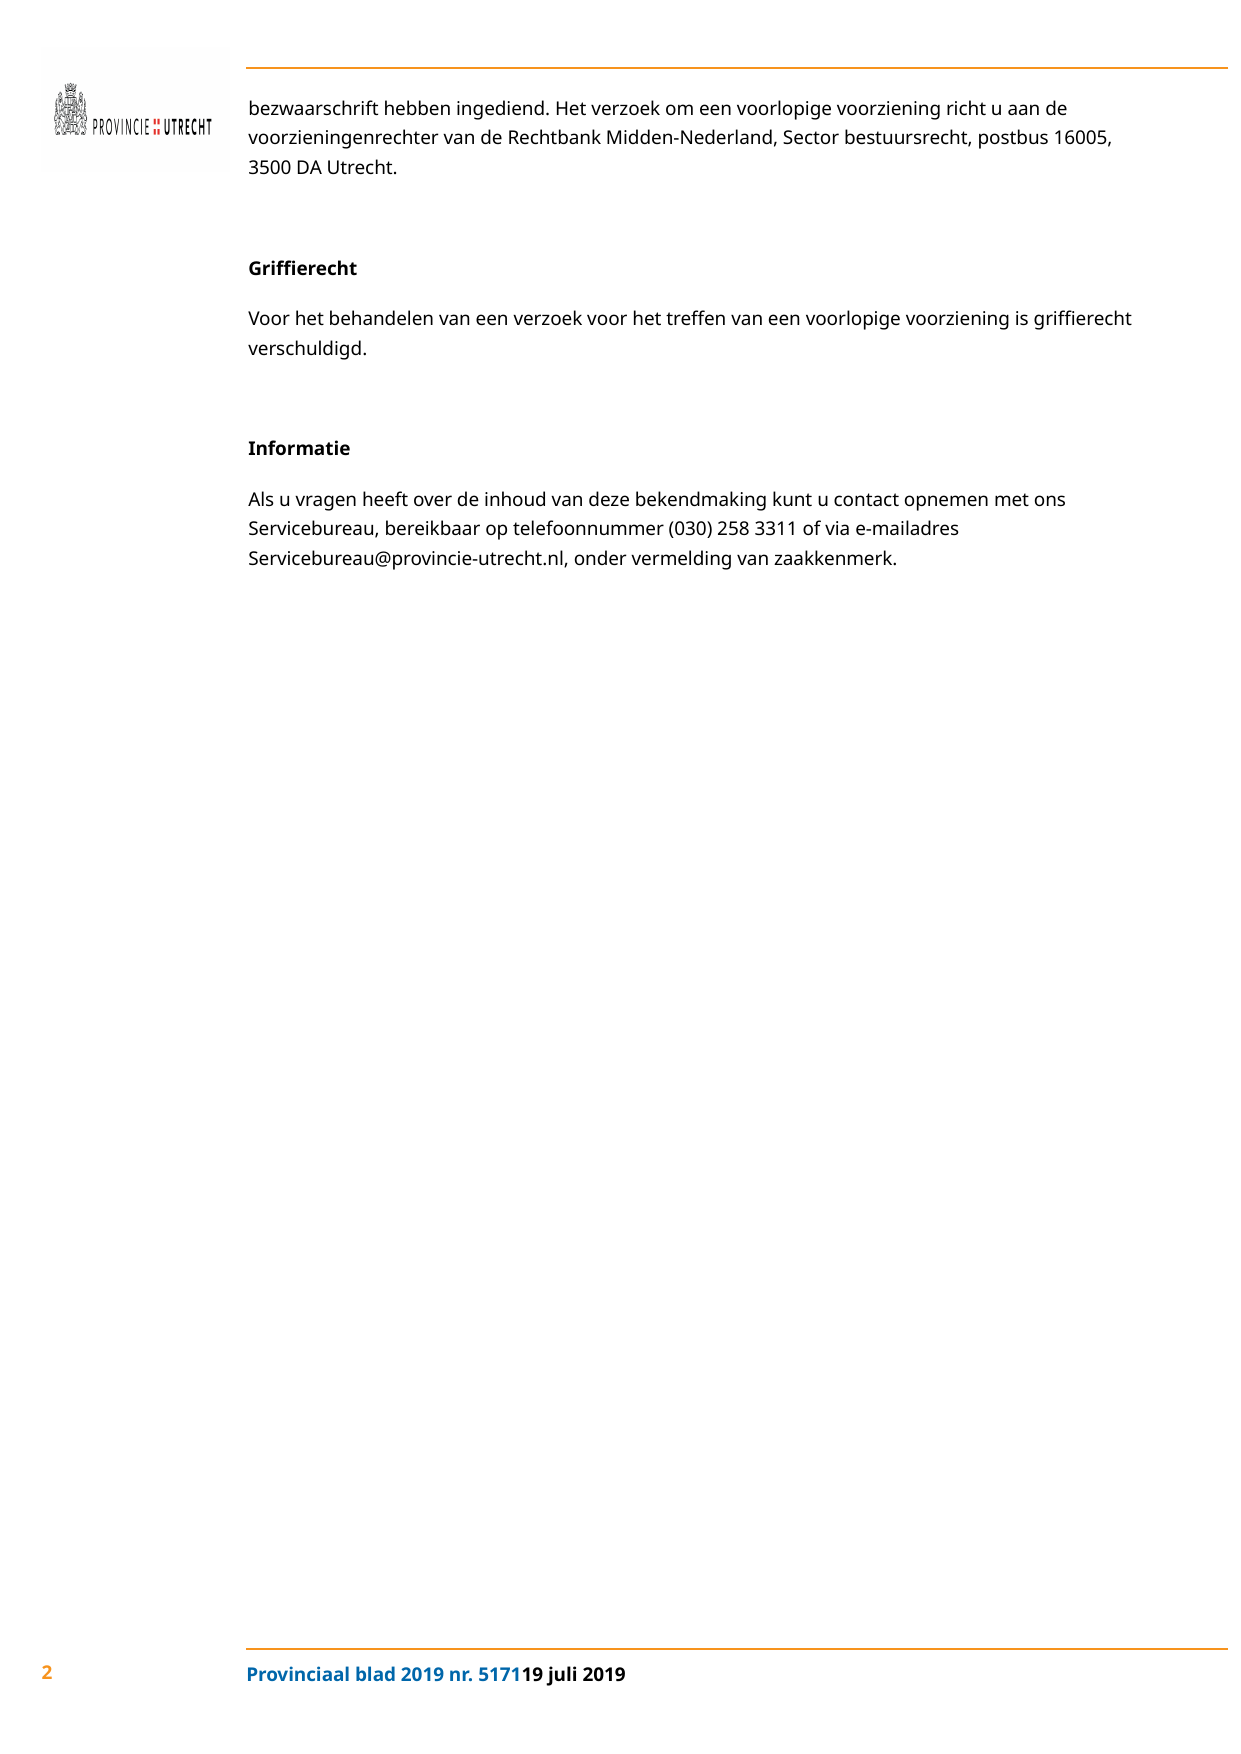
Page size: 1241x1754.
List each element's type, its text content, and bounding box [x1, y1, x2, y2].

text Griffierecht [248, 255, 1152, 281]
text bezwaarschrift hebben ingediend. Het verzoek om een voorlopige voorziening richt u aan de voorzieningenrechter van de Rechtbank Midden-Nederland, Sector bestuursrecht, postbus 16005, 3500 DA Utrecht. [248, 95, 1152, 180]
text Voor het behandelen van een verzoek voor het treffen van een voorlopige voorziening is griffierecht verschuldigd. [248, 305, 1152, 361]
picture [41, 47, 231, 172]
text Informatie [248, 436, 1152, 461]
text Als u vragen heeft over de inhoud van deze bekendmaking kunt u contact opnemen met ons Servicebureau, bereikbaar op telefoonnummer (030) 258 3311 of via e-mailadres Servicebureau@provincie-utrecht.nl, onder vermelding van zaakkenmerk. [248, 486, 1152, 571]
